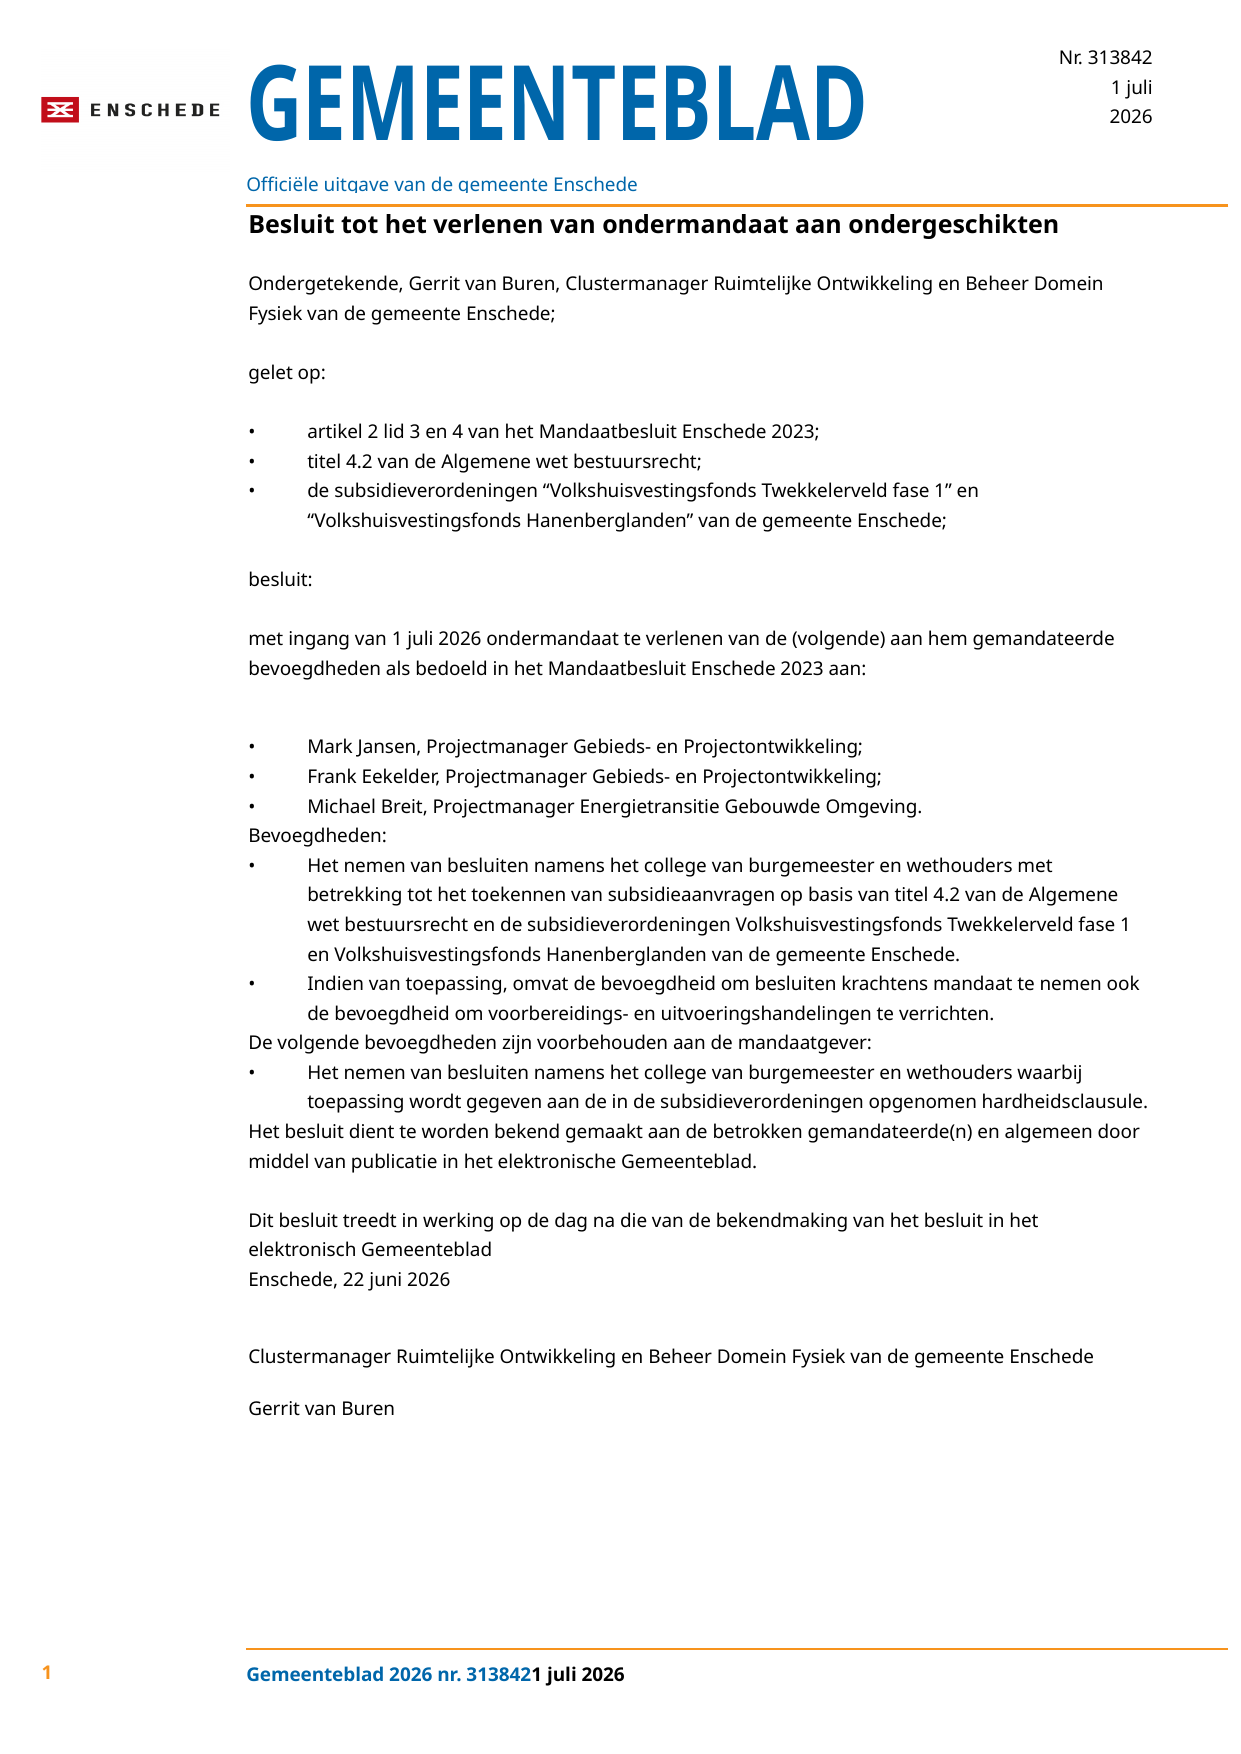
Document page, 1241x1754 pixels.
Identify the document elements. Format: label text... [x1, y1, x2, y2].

list Frank Eekelder, Projectmanager Gebieds- en Projectontwikkeling; [248, 763, 1152, 789]
list Het nemen van besluiten namens het college van burgemeester en wethouders met betrekking tot het toekennen van subsidieaanvragen op basis van titel 4.2 van de Algemene wet bestuursrecht en de subsidieverordeningen Volkshuisvestingsfonds Twekkelerveld fase 1 en Volkshuisvestingsfonds Hanenberglanden van de gemeente Enschede. [248, 852, 1152, 967]
list artikel 2 lid 3 en 4 van het Mandaatbesluit Enschede 2023; [248, 418, 1152, 444]
list titel 4.2 van de Algemene wet bestuursrecht; [248, 448, 1152, 473]
text De volgende bevoegdheden zijn voorbehouden aan de mandaatgever: [248, 1029, 1152, 1055]
text Enschede, 22 juni 2026 [248, 1266, 1152, 1292]
text Clustermanager Ruimtelijke Ontwikkeling en Beheer Domein Fysiek van de gemeente Enschede [248, 1343, 1152, 1369]
text Dit besluit treedt in werking op de dag na die van de bekendmaking van het besluit in het elektronisch Gemeenteblad [248, 1207, 1152, 1262]
text Ondergetekende, Gerrit van Buren, Clustermanager Ruimtelijke Ontwikkeling en Beheer Domein Fysiek van de gemeente Enschede; [248, 270, 1152, 326]
text besluit: [248, 566, 1152, 592]
list Het nemen van besluiten namens het college van burgemeester en wethouders waarbij toepassing wordt gegeven aan de in de subsidieverordeningen opgenomen hardheidsclausule. [248, 1059, 1152, 1114]
text Het besluit dient te worden bekend gemaakt aan de betrokken gemandateerde(n) en algemeen door middel van publicatie in het elektronische Gemeenteblad. [248, 1118, 1152, 1174]
list Indien van toepassing, omvat de bevoegdheid om besluiten krachtens mandaat te nemen ook de bevoegdheid om voorbereidings- en uitvoeringshandelingen te verrichten. [248, 970, 1152, 1026]
list Michael Breit, Projectmanager Energietransitie Gebouwde Omgeving. [248, 793, 1152, 819]
text gelet op: [248, 359, 1152, 385]
list Mark Jansen, Projectmanager Gebieds- en Projectontwikkeling; [248, 734, 1152, 759]
text met ingang van 1 juli 2026 ondermandaat te verlenen van de (volgende) aan hem gemandateerde bevoegdheden als bedoeld in het Mandaatbesluit Enschede 2023 aan: [248, 625, 1152, 681]
text Gerrit van Buren [248, 1395, 1152, 1421]
picture [41, 47, 231, 172]
text Besluit tot het verlenen van ondermandaat aan ondergeschikten [248, 207, 1152, 241]
list de subsidieverordeningen “Volkshuisvestingsfonds Twekkelerveld fase 1” en “Volkshuisvestingsfonds Hanenberglanden” van de gemeente Enschede; [248, 477, 1152, 533]
text Bevoegdheden: [248, 822, 1152, 848]
